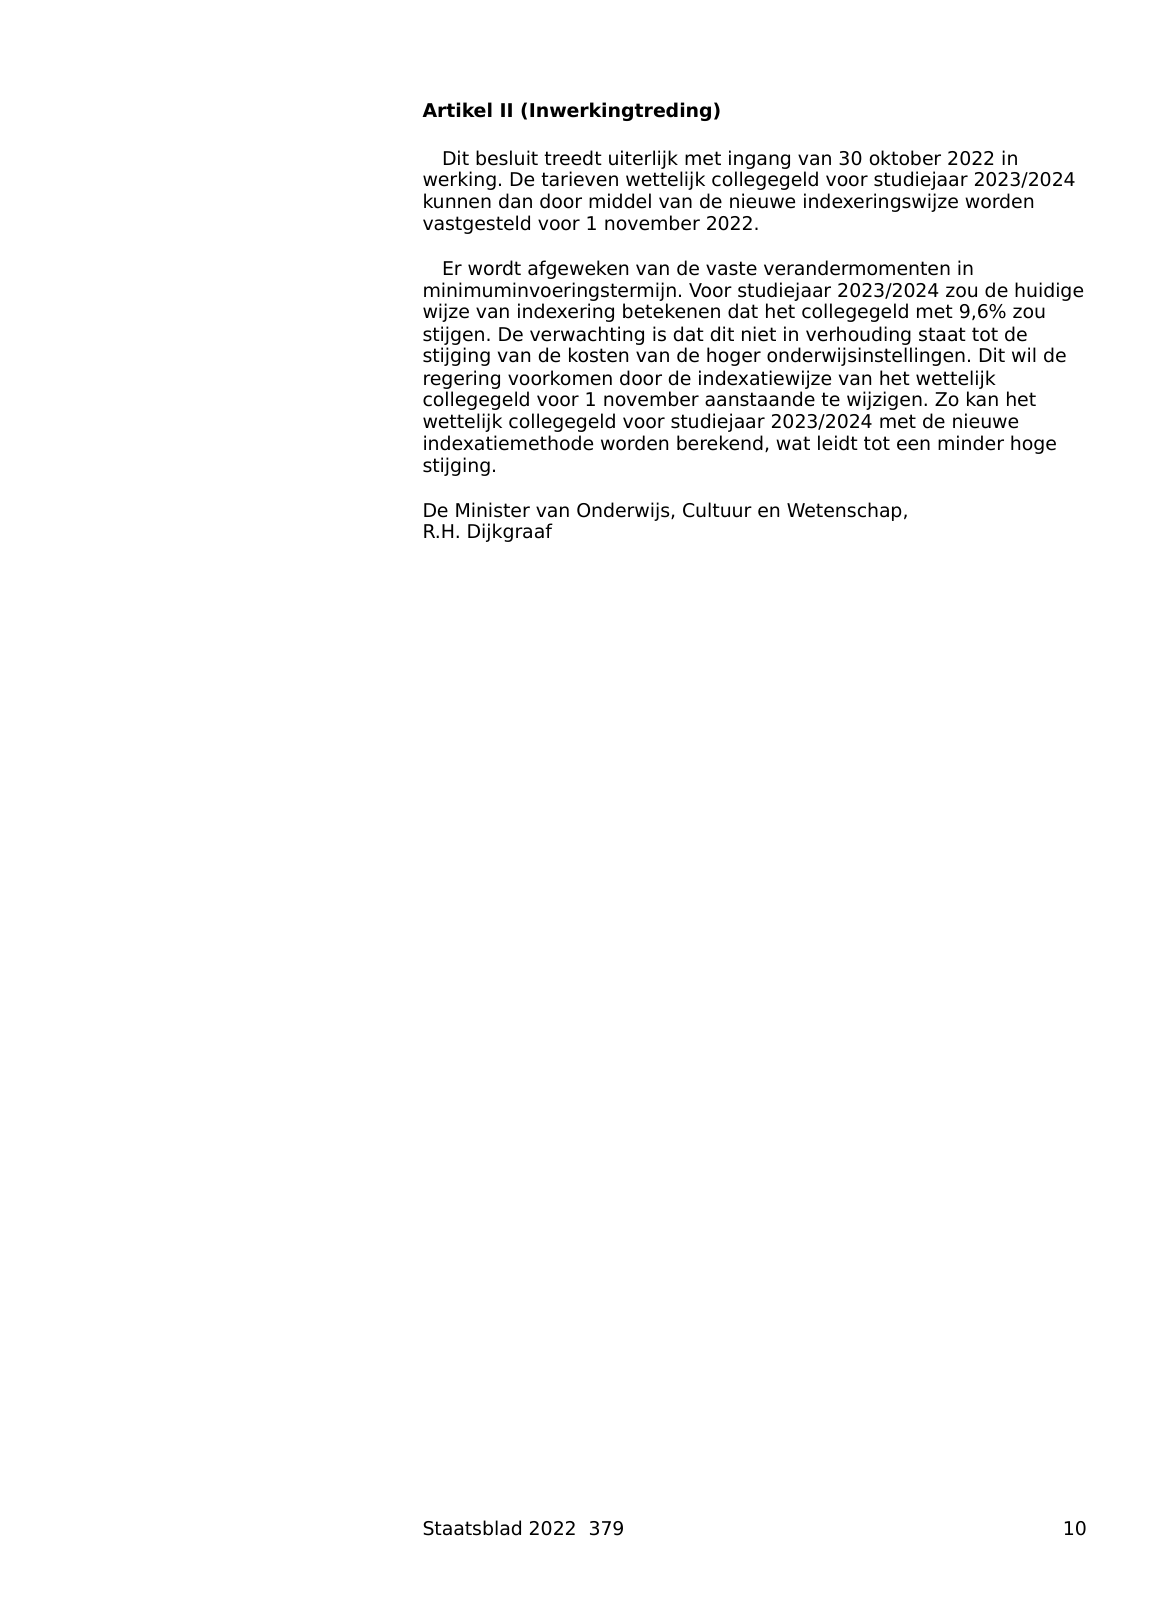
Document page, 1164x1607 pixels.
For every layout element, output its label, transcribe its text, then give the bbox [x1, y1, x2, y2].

text De Minister van Onderwijs, Cultuur en Wetenschap, R.H. Dijkgraaf [422, 499, 1087, 543]
text Er wordt afgeweken van de vaste verandermomenten in minimuminvoeringstermijn. Voor studiejaar 2023/2024 zou de huidige wijze van indexering betekenen dat het collegegeld met 9,6% zou stijgen. De verwachting is dat dit niet in verhouding staat tot de stijging van de kosten van de hoger onderwijsinstellingen. Dit wil de regering voorkomen door de indexatiewijze van het wettelijk collegegeld voor 1 november aanstaande te wijzigen. Zo kan het wettelijk collegegeld voor studiejaar 2023/2024 met de nieuwe indexatiemethode worden berekend, wat leidt tot een minder hoge stijging. [422, 257, 1087, 477]
text Dit besluit treedt uiterlijk met ingang van 30 oktober 2022 in werking. De tarieven wettelijk collegegeld voor studiejaar 2023/2024 kunnen dan door middel van de nieuwe indexeringswijze worden vastgesteld voor 1 november 2022. [422, 147, 1087, 235]
subtitle Artikel II (Inwerkingtreding) [422, 100, 1087, 122]
